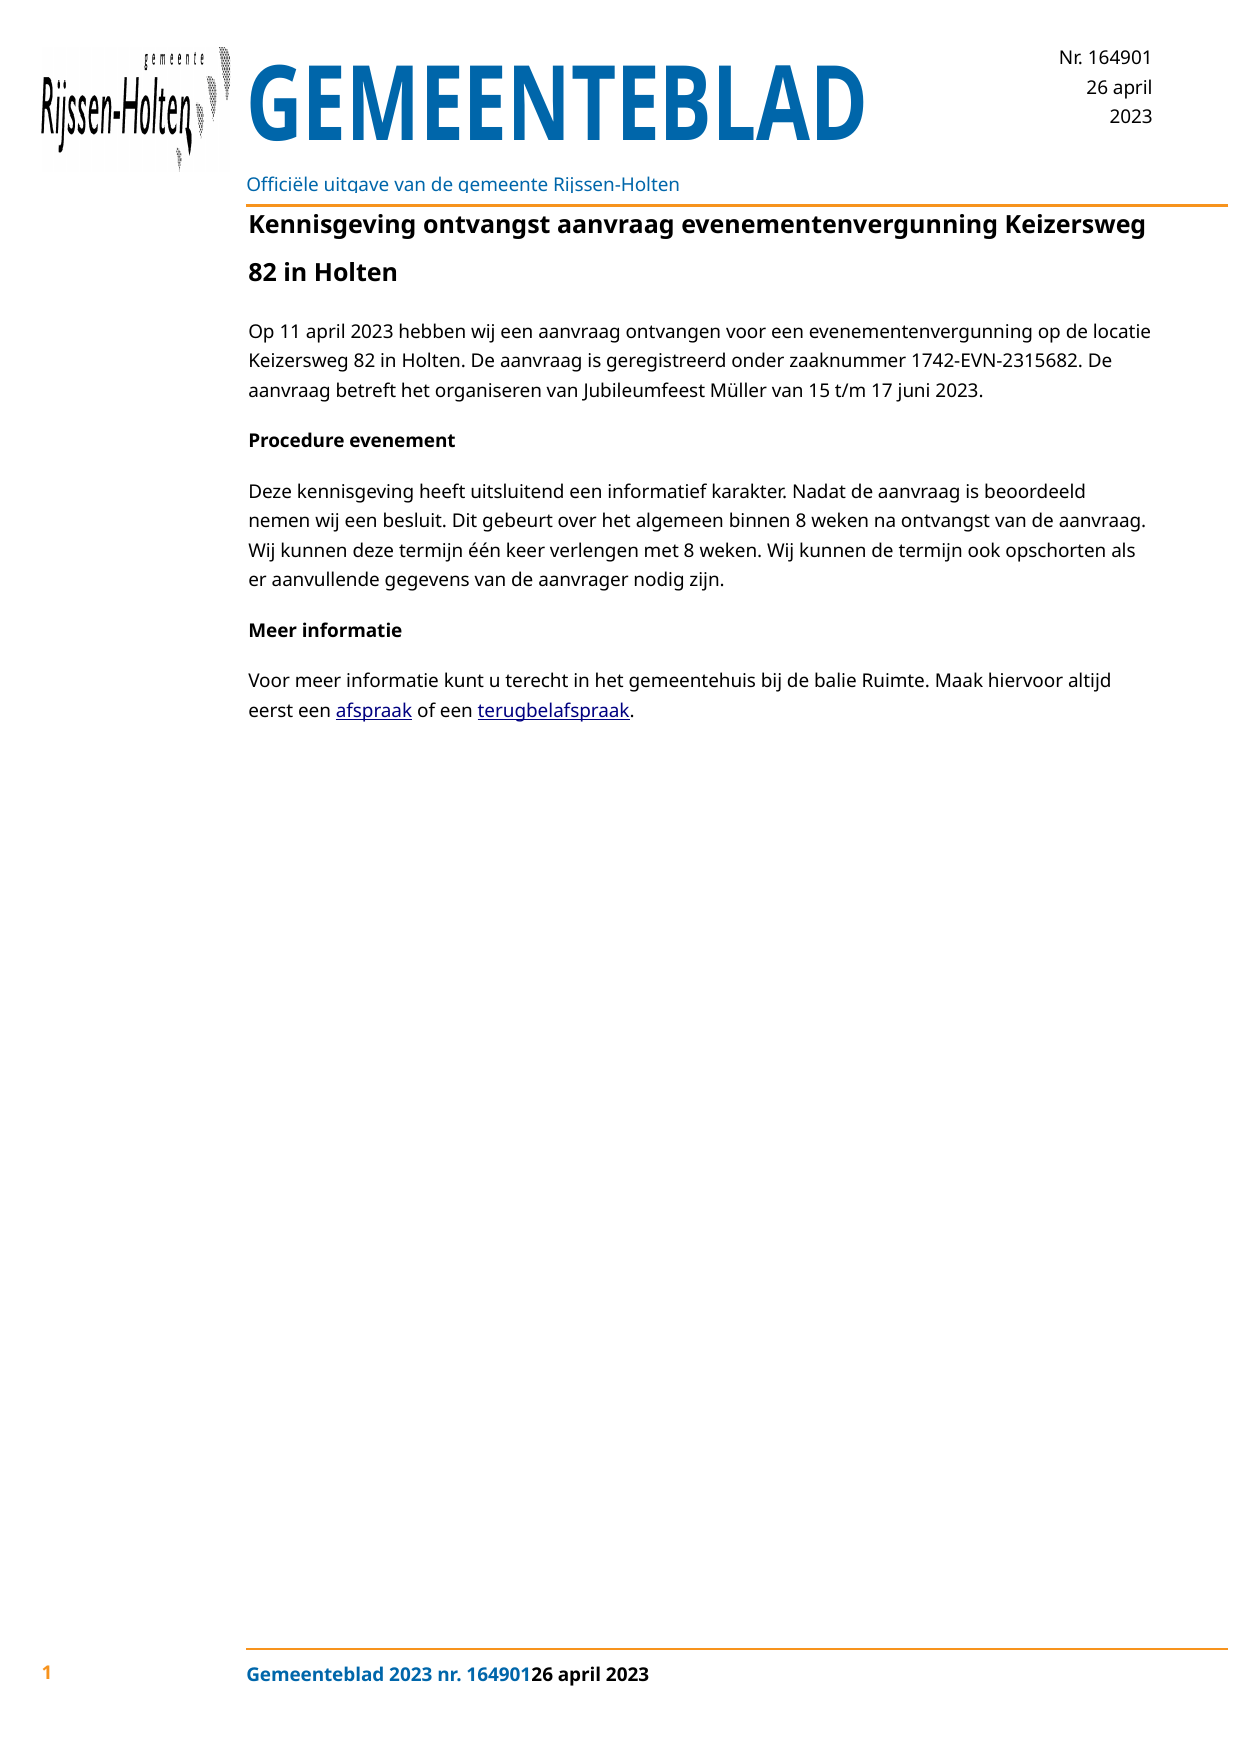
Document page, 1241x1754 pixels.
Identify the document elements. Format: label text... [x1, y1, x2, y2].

text Op 11 april 2023 hebben wij een aanvraag ontvangen voor een evenementenvergunning op de locatie Keizersweg 82 in Holten. De aanvraag is geregistreerd onder zaaknummer 1742-EVN-2315682. De aanvraag betreft het organiseren van Jubileumfeest Müller van 15 t/m 17 juni 2023. [248, 318, 1152, 403]
text Voor meer informatie kunt u terecht in het gemeentehuis bij de balie Ruimte. Maak hiervoor altijd eerst een afspraak of een terugbelafspraak. [248, 667, 1152, 723]
text Deze kennisgeving heeft uitsluitend een informatief karakter. Nadat de aanvraag is beoordeeld nemen wij een besluit. Dit gebeurt over het algemeen binnen 8 weken na ontvangst van de aanvraag. Wij kunnen deze termijn één keer verlengen met 8 weken. Wij kunnen de termijn ook opschorten als er aanvullende gegevens van de aanvrager nodig zijn. [248, 478, 1152, 592]
text Meer informatie [248, 617, 1152, 643]
text Procedure evenement [248, 427, 1152, 453]
text Kennisgeving ontvangst aanvraag evenementenvergunning Keizersweg 82 in Holten [248, 207, 1152, 288]
picture [41, 47, 231, 172]
